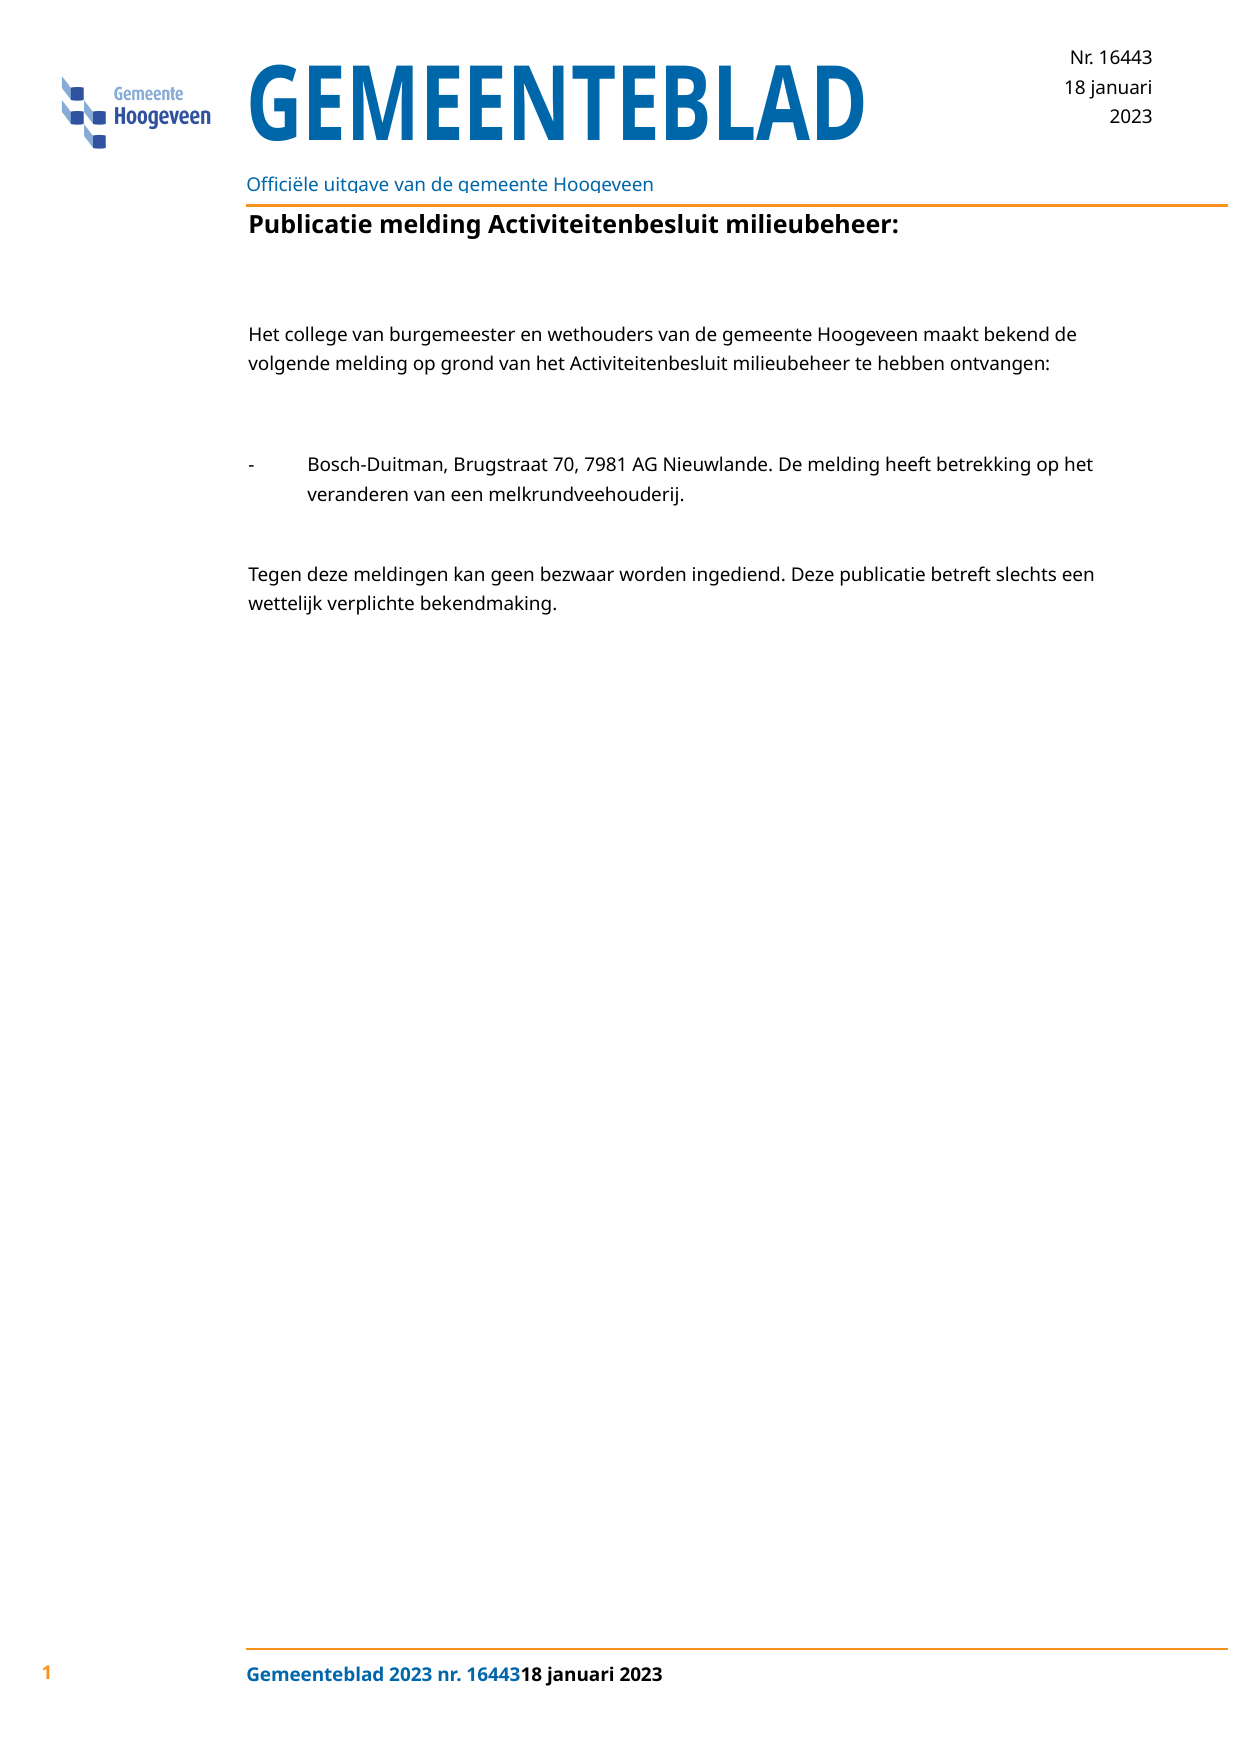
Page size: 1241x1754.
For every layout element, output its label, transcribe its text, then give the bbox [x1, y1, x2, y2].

list Bosch-Duitman, Brugstraat 70, 7981 AG Nieuwlande. De melding heeft betrekking op het veranderen van een melkrundveehouderij. [248, 451, 1152, 506]
text Het college van burgemeester en wethouders van de gemeente Hoogeveen maakt bekend de volgende melding op grond van het Activiteitenbesluit milieubeheer te hebben ontvangen: [248, 321, 1152, 376]
text Tegen deze meldingen kan geen bezwaar worden ingediend. Deze publicatie betreft slechts een wettelijk verplichte bekendmaking. [248, 561, 1152, 616]
text Publicatie melding Activiteitenbesluit milieubeheer: [248, 207, 1152, 241]
picture [41, 47, 231, 172]
